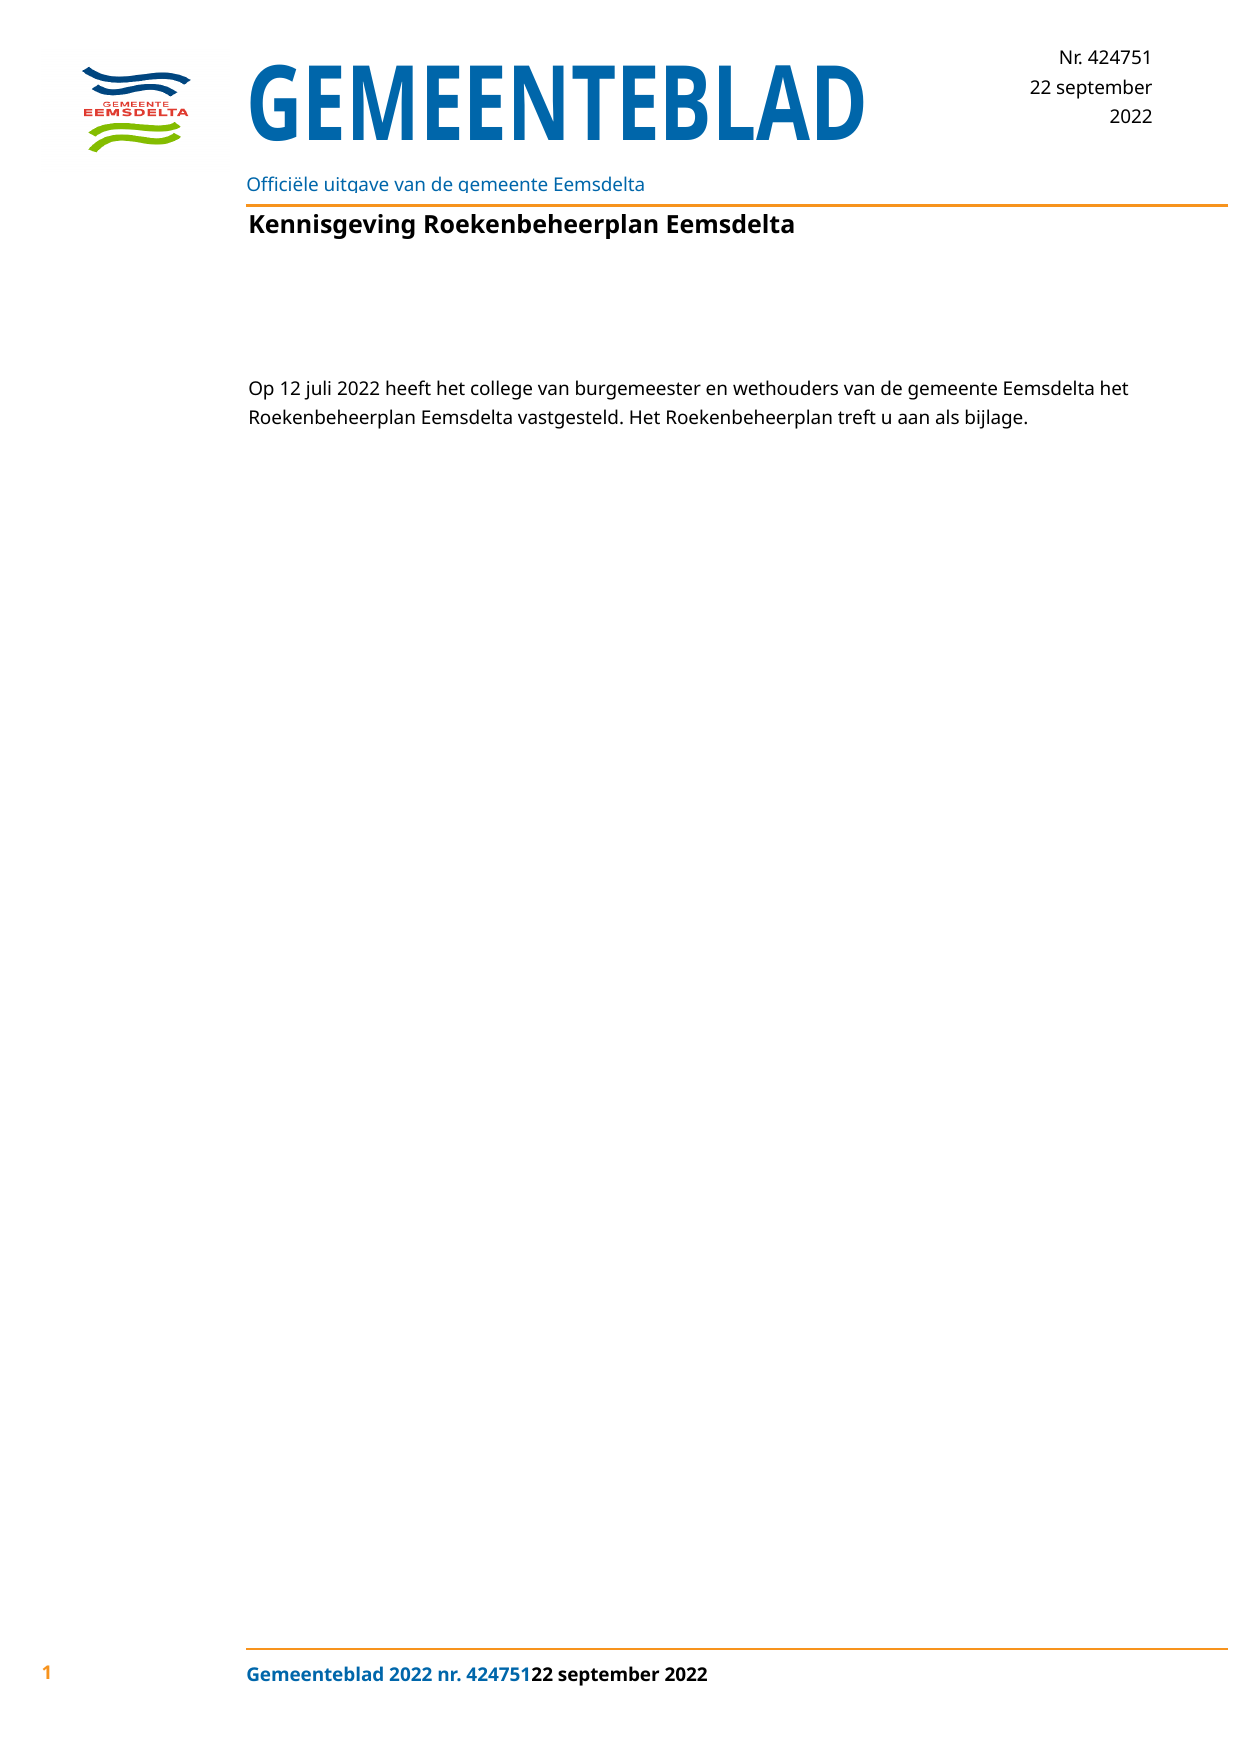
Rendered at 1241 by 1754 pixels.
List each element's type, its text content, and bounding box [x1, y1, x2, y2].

picture [41, 47, 231, 172]
text Op 12 juli 2022 heeft het college van burgemeester en wethouders van de gemeente Eemsdelta het Roekenbeheerplan Eemsdelta vastgesteld. Het Roekenbeheerplan treft u aan als bijlage. [248, 375, 1152, 430]
text Kennisgeving Roekenbeheerplan Eemsdelta [248, 207, 1152, 241]
